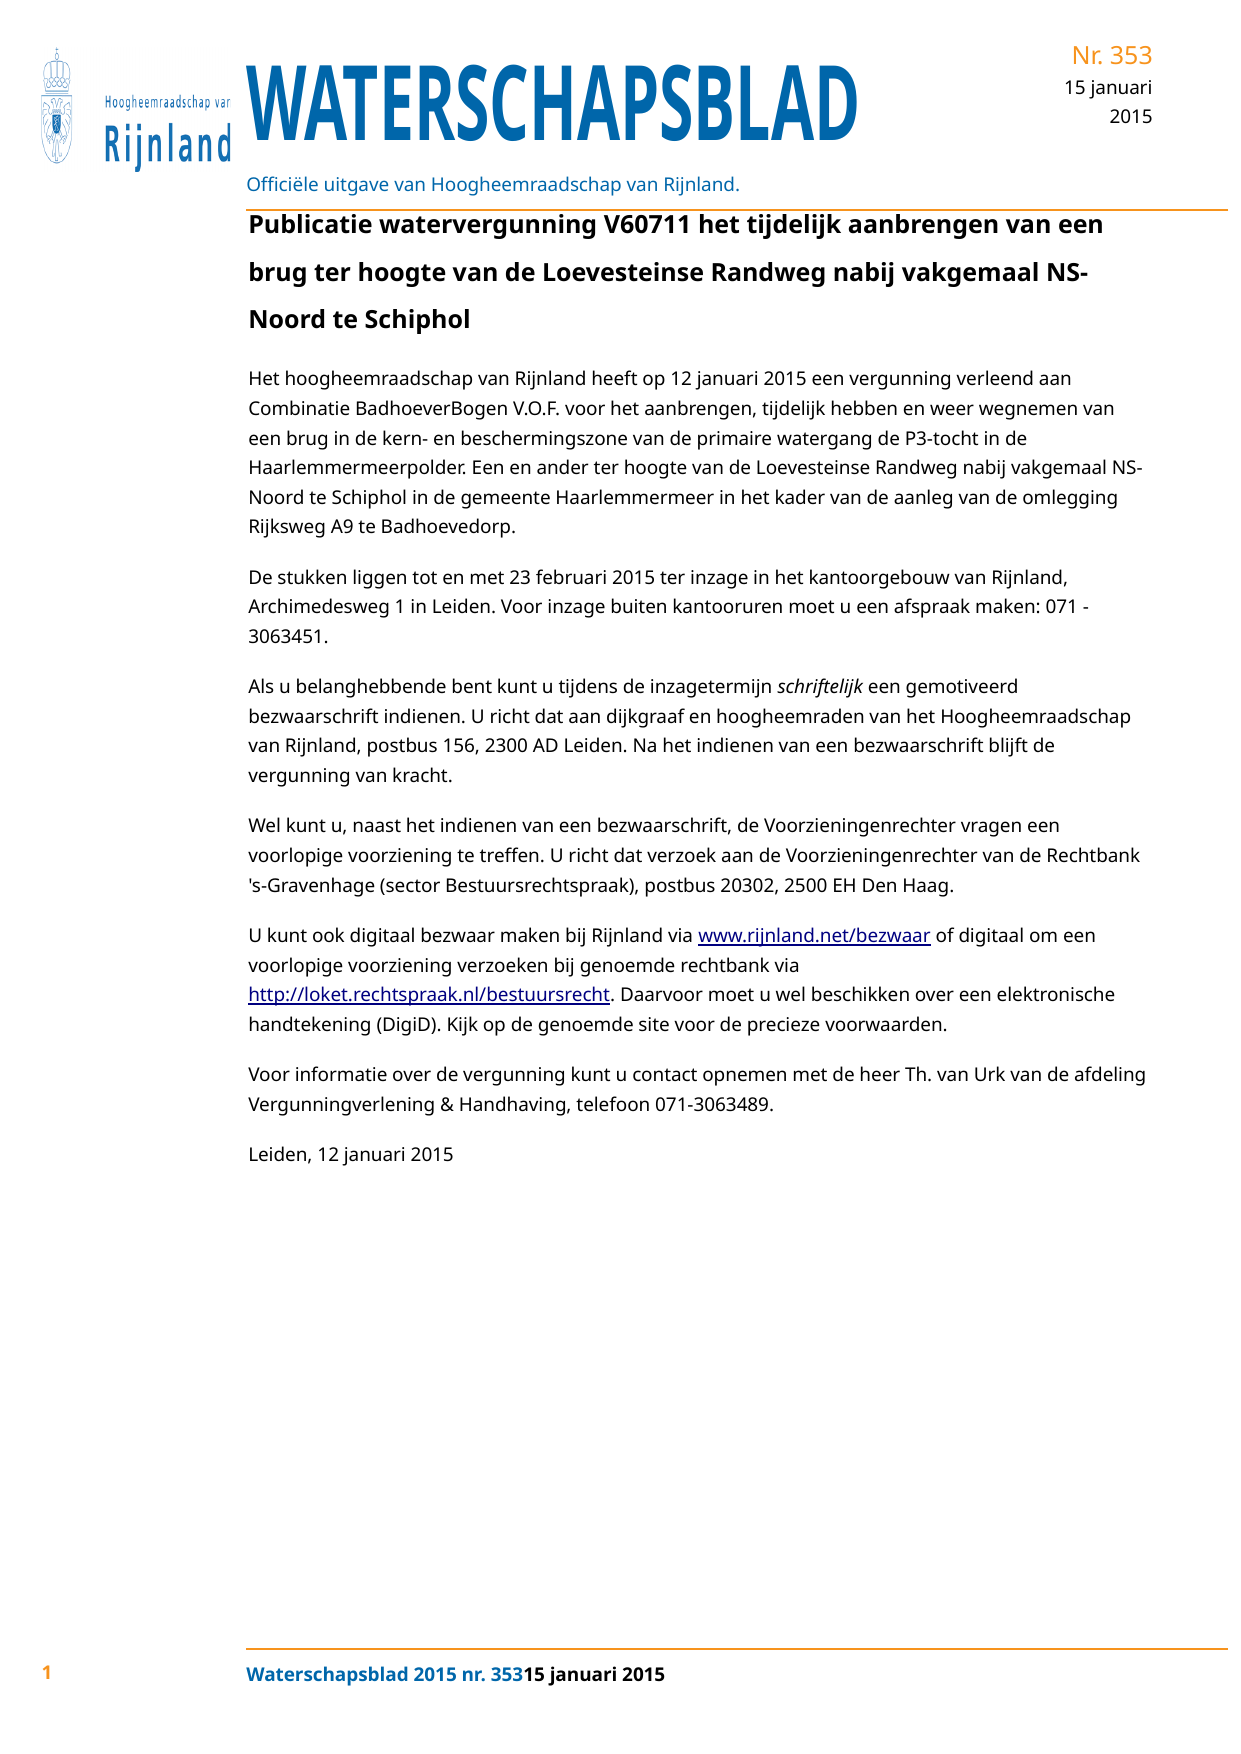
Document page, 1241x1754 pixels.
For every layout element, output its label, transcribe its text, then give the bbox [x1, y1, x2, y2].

text U kunt ook digitaal bezwaar maken bij Rijnland via www.rijnland.net/bezwaar of digitaal om een voorlopige voorziening verzoeken bij genoemde rechtbank via http://loket.rechtspraak.nl/bestuursrecht. Daarvoor moet u wel beschikken over een elektronische handtekening (DigiD). Kijk op de genoemde site voor de precieze voorwaarden. [248, 922, 1152, 1037]
text Voor informatie over de vergunning kunt u contact opnemen met de heer Th. van Urk van de afdeling Vergunningverlening & Handhaving, telefoon 071-3063489. [248, 1061, 1152, 1117]
text Het hoogheemraadschap van Rijnland heeft op 12 januari 2015 een vergunning verleend aan Combinatie BadhoeverBogen V.O.F. voor het aanbrengen, tijdelijk hebben en weer wegnemen van een brug in de kern- en beschermingszone van de primaire watergang de P3-tocht in de Haarlemmermeerpolder. Een en ander ter hoogte van de Loevesteinse Randweg nabij vakgemaal NS-Noord te Schiphol in de gemeente Haarlemmermeer in het kader van de aanleg van de omlegging Rijksweg A9 te Badhoevedorp. [248, 366, 1152, 539]
text Publicatie watervergunning V60711 het tijdelijk aanbrengen van een brug ter hoogte van de Loevesteinse Randweg nabij vakgemaal NS-Noord te Schiphol [248, 211, 1152, 336]
text De stukken liggen tot en met 23 februari 2015 ter inzage in het kantoorgebouw van Rijnland, Archimedesweg 1 in Leiden. Voor inzage buiten kantooruren moet u een afspraak maken: 071 - 3063451. [248, 564, 1152, 649]
text Leiden, 12 januari 2015 [248, 1141, 1152, 1167]
text Als u belanghebbende bent kunt u tijdens de inzagetermijn schriftelijk een gemotiveerd bezwaarschrift indienen. U richt dat aan dijkgraaf en hoogheemraden van het Hoogheemraadschap van Rijnland, postbus 156, 2300 AD Leiden. Na het indienen van een bezwaarschrift blijft de vergunning van kracht. [248, 673, 1152, 788]
text Wel kunt u, naast het indienen van een bezwaarschrift, de Voorzieningenrechter vragen een voorlopige voorziening te treffen. U richt dat verzoek aan de Voorzieningenrechter van de Rechtbank 's-Gravenhage (sector Bestuursrechtspraak), postbus 20302, 2500 EH Den Haag. [248, 813, 1152, 897]
picture [41, 47, 231, 172]
